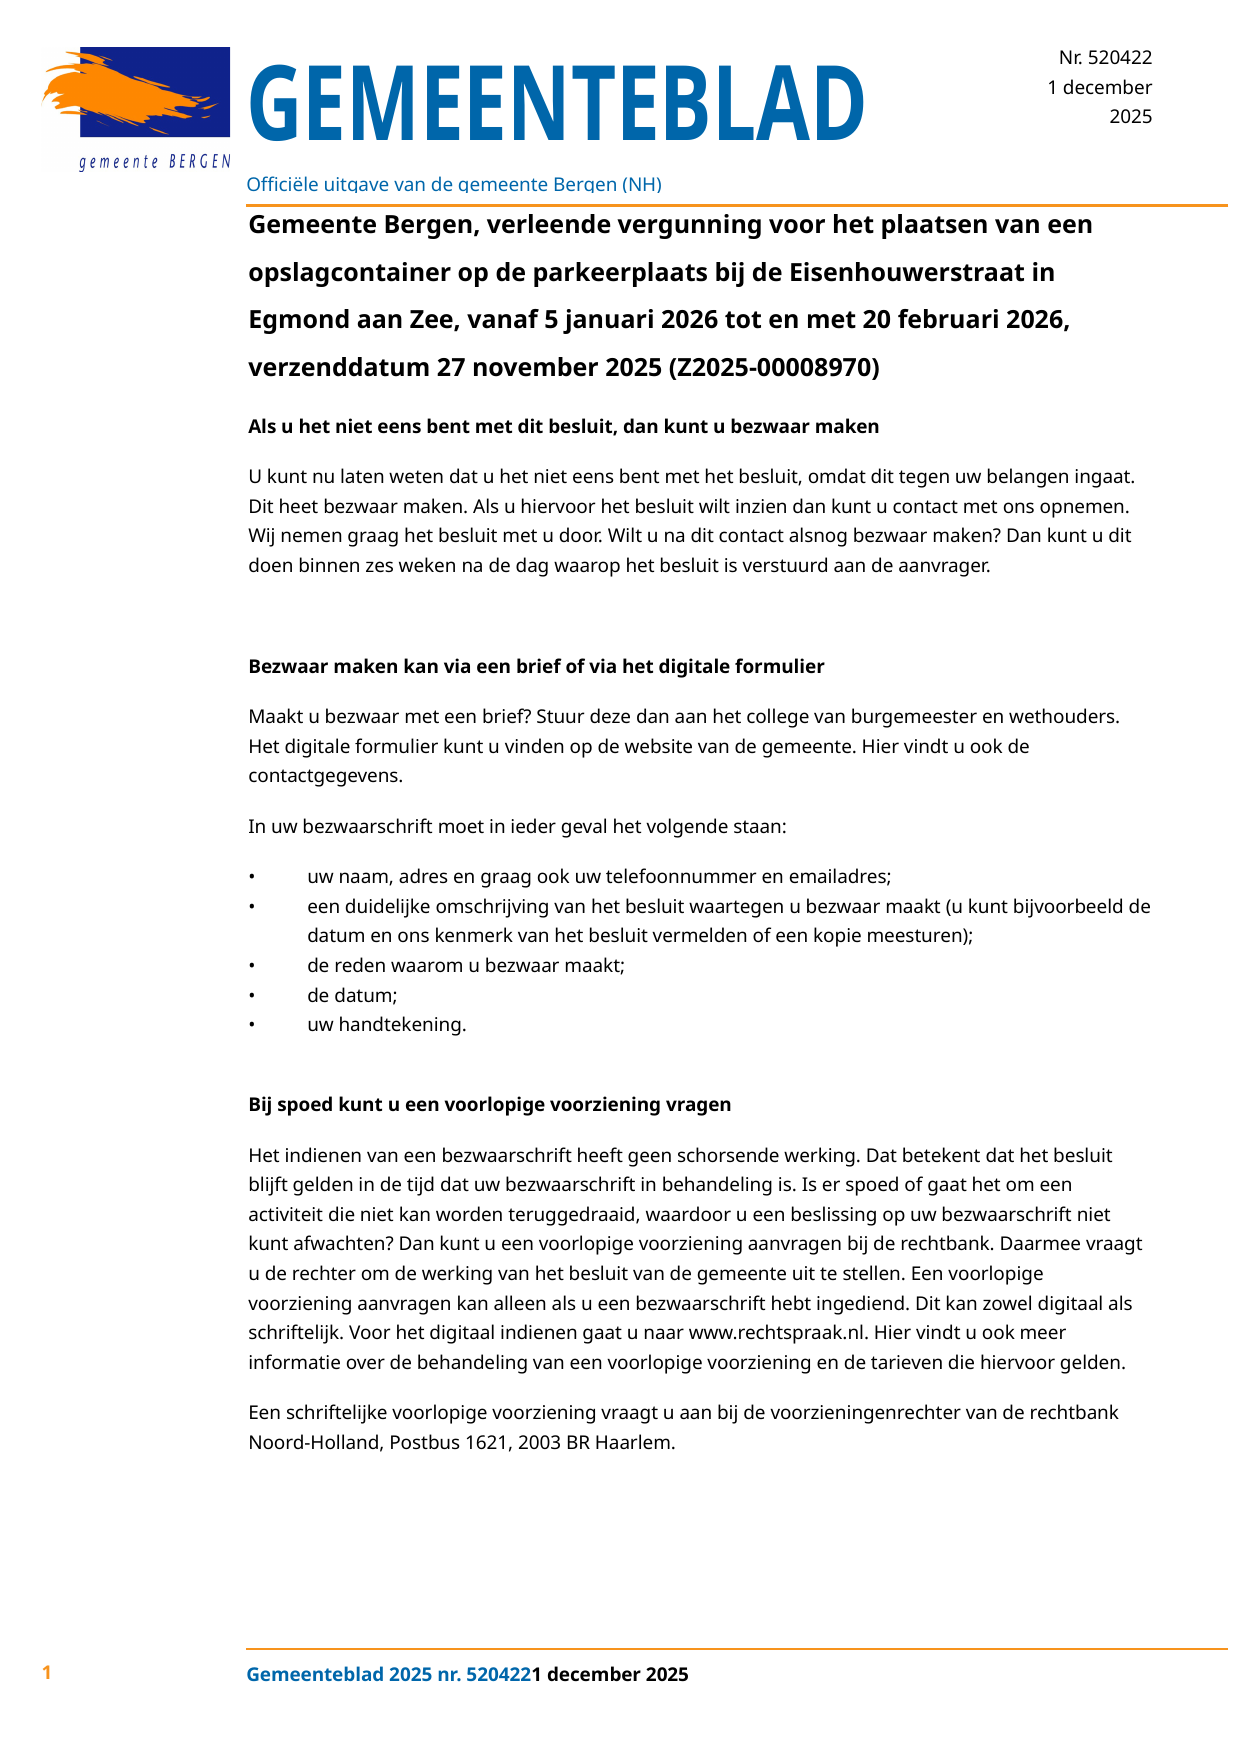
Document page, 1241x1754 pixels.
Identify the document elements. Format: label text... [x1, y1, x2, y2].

list een duidelijke omschrijving van het besluit waartegen u bezwaar maakt (u kunt bijvoorbeeld de datum en ons kenmerk van het besluit vermelden of een kopie meesturen); [248, 893, 1152, 948]
text Bezwaar maken kan via een brief of via het digitale formulier [248, 653, 1152, 679]
list de reden waarom u bezwaar maakt; [248, 952, 1152, 978]
list de datum; [248, 982, 1152, 1008]
text Maakt u bezwaar met een brief? Stuur deze dan aan het college van burgemeester en wethouders. Het digitale formulier kunt u vinden op de website van de gemeente. Hier vindt u ook de contactgegevens. [248, 703, 1152, 788]
text Een schriftelijke voorlopige voorziening vraagt u aan bij de voorzieningenrechter van de rechtbank Noord-Holland, Postbus 1621, 2003 BR Haarlem. [248, 1399, 1152, 1455]
list uw handtekening. [248, 1011, 1152, 1037]
text Het indienen van een bezwaarschrift heeft geen schorsende werking. Dat betekent dat het besluit blijft gelden in de tijd dat uw bezwaarschrift in behandeling is. Is er spoed of gaat het om een activiteit die niet kan worden teruggedraaid, waardoor u een beslissing op uw bezwaarschrift niet kunt afwachten? Dan kunt u een voorlopige voorziening aanvragen bij de rechtbank. Daarmee vraagt u de rechter om de werking van het besluit van de gemeente uit te stellen. Een voorlopige voorziening aanvragen kan alleen als u een bezwaarschrift hebt ingediend. Dit kan zowel digitaal als schriftelijk. Voor het digitaal indienen gaat u naar www.rechtspraak.nl. Hier vindt u ook meer informatie over de behandeling van een voorlopige voorziening en de tarieven die hiervoor gelden. [248, 1142, 1152, 1375]
text Bij spoed kunt u een voorlopige voorziening vragen [248, 1091, 1152, 1117]
picture [41, 47, 231, 172]
text U kunt nu laten weten dat u het niet eens bent met het besluit, omdat dit tegen uw belangen ingaat. Dit heet bezwaar maken. Als u hiervoor het besluit wilt inzien dan kunt u contact met ons opnemen. Wij nemen graag het besluit met u door. Wilt u na dit contact alsnog bezwaar maken? Dan kunt u dit doen binnen zes weken na de dag waarop het besluit is verstuurd aan de aanvrager. [248, 463, 1152, 578]
text In uw bezwaarschrift moet in ieder geval het volgende staan: [248, 813, 1152, 839]
list uw naam, adres en graag ook uw telefoonnummer en emailadres; [248, 863, 1152, 889]
text Als u het niet eens bent met dit besluit, dan kunt u bezwaar maken [248, 413, 1152, 439]
text Gemeente Bergen, verleende vergunning voor het plaatsen van een opslagcontainer op de parkeerplaats bij de Eisenhouwerstraat in Egmond aan Zee, vanaf 5 januari 2026 tot en met 20 februari 2026, verzenddatum 27 november 2025 (Z2025-00008970) [248, 207, 1152, 384]
